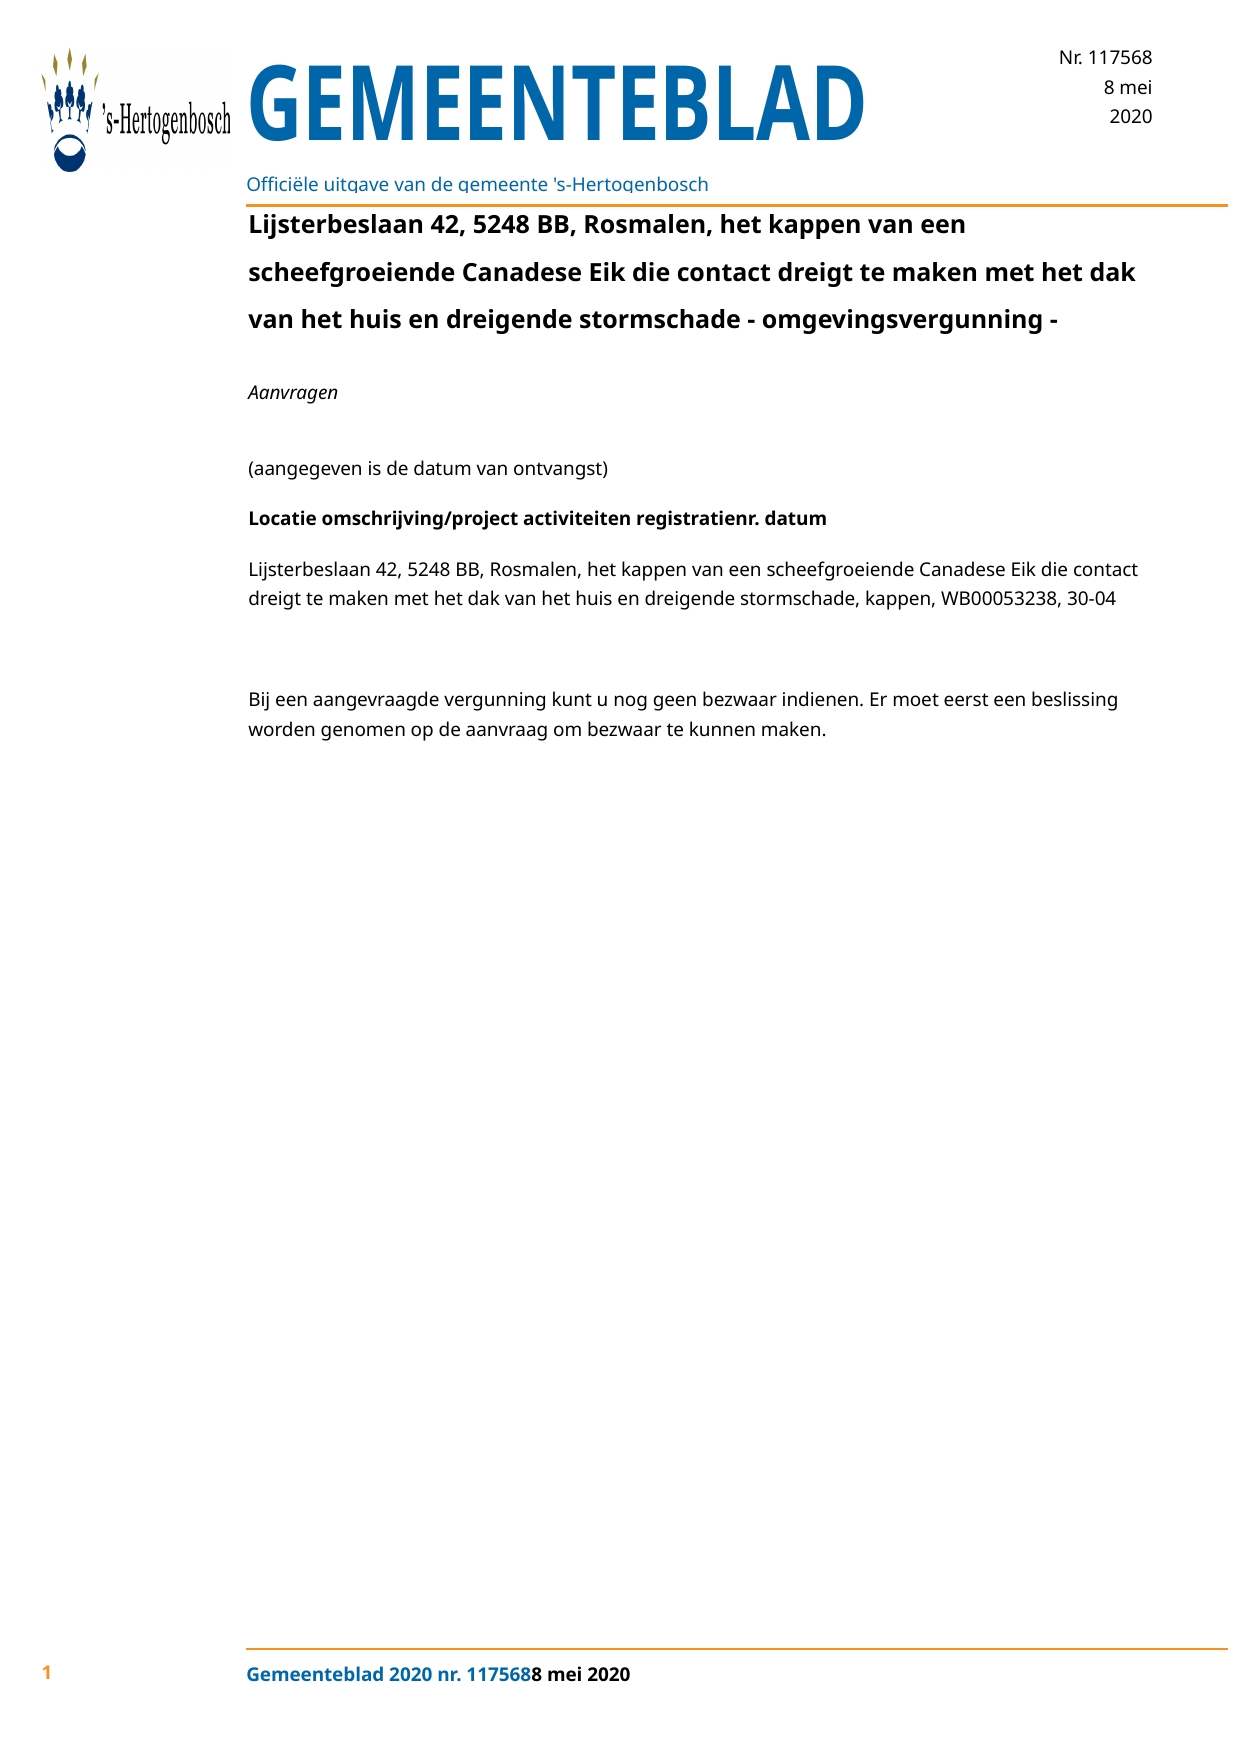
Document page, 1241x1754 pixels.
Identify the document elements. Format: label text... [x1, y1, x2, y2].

text Lijsterbeslaan 42, 5248 BB, Rosmalen, het kappen van een scheefgroeiende Canadese Eik die contact dreigt te maken met het dak van het huis en dreigende stormschade - omgevingsvergunning - [248, 207, 1152, 336]
text Lijsterbeslaan 42, 5248 BB, Rosmalen, het kappen van een scheefgroeiende Canadese Eik die contact dreigt te maken met het dak van het huis en dreigende stormschade, kappen, WB00053238, 30-04 [248, 556, 1152, 611]
text (aangegeven is de datum van ontvangst) [248, 455, 1152, 481]
text Locatie omschrijving/project activiteiten registratienr. datum [248, 506, 1152, 531]
text Aanvragen [248, 379, 1152, 405]
text Bij een aangevraagde vergunning kunt u nog geen bezwaar indienen. Er moet eerst een beslissing worden genomen op de aanvraag om bezwaar te kunnen maken. [248, 686, 1152, 742]
picture [41, 47, 231, 172]
